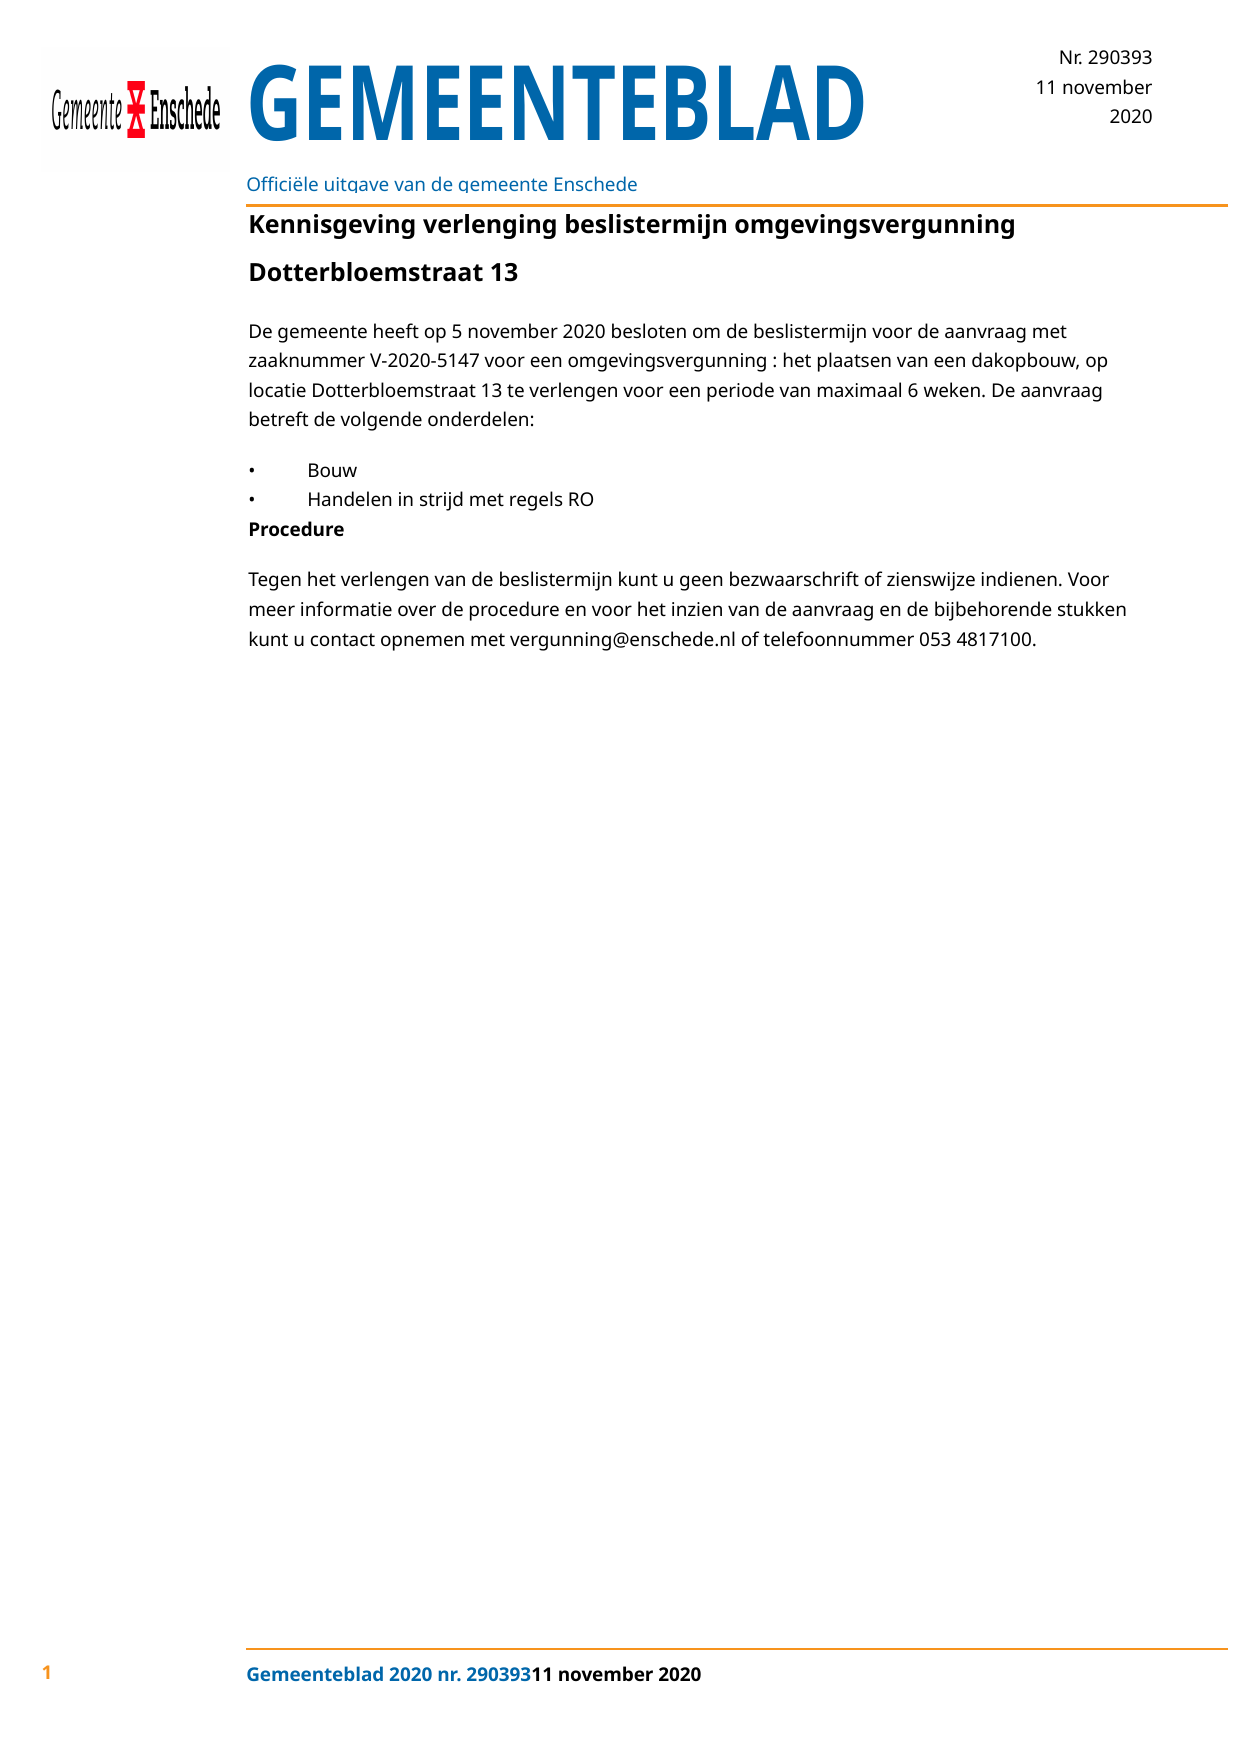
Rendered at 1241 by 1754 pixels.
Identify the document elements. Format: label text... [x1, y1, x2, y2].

text De gemeente heeft op 5 november 2020 besloten om de beslistermijn voor de aanvraag met zaaknummer V-2020-5147 voor een omgevingsvergunning : het plaatsen van een dakopbouw, op locatie Dotterbloemstraat 13 te verlengen voor een periode van maximaal 6 weken. De aanvraag betreft de volgende onderdelen: [248, 318, 1152, 432]
picture [41, 47, 231, 172]
list Bouw [248, 457, 1152, 483]
text Tegen het verlengen van de beslistermijn kunt u geen bezwaarschrift of zienswijze indienen. Voor meer informatie over de procedure en voor het inzien van de aanvraag en de bijbehorende stukken kunt u contact opnemen met vergunning@enschede.nl of telefoonnummer 053 4817100. [248, 567, 1152, 652]
text Procedure [248, 516, 1152, 542]
text Kennisgeving verlenging beslistermijn omgevingsvergunning Dotterbloemstraat 13 [248, 207, 1152, 288]
list Handelen in strijd met regels RO [248, 487, 1152, 512]
